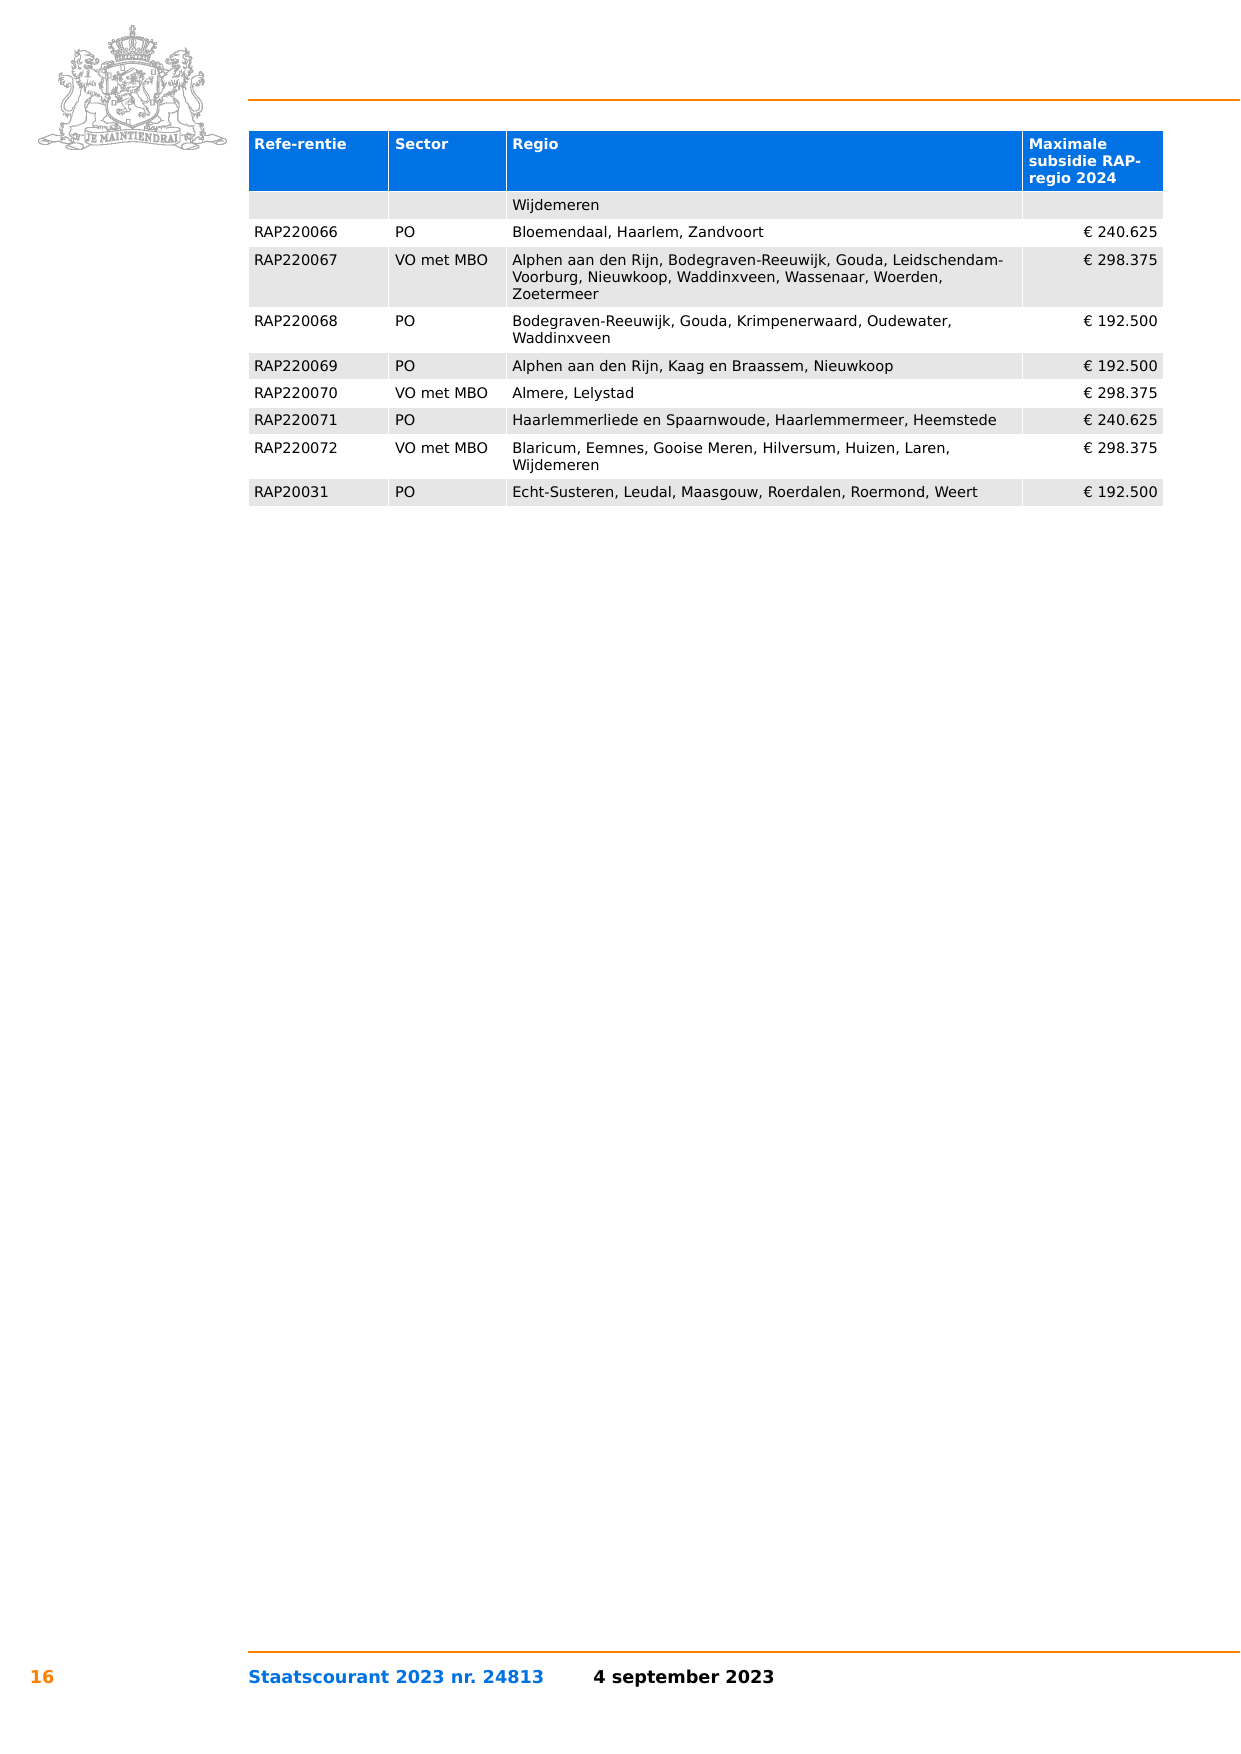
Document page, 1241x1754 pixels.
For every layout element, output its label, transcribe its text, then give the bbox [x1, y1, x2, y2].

table_cell RAP220067 [249, 247, 388, 307]
table_cell PO [389, 309, 506, 352]
table_cell € 192.500 [1023, 309, 1163, 352]
table_cell RAP220072 [249, 435, 388, 478]
table_cell PO [389, 353, 506, 379]
table_cell Echt-Susteren, Leudal, Maasgouw, Roerdalen, Roermond, Weert [507, 479, 1022, 506]
table_cell VO met MBO [389, 435, 506, 478]
table_cell PO [389, 479, 506, 506]
table_cell VO met MBO [389, 247, 506, 307]
table_cell € 298.375 [1023, 435, 1163, 478]
table_cell Alphen aan den Rijn, Bodegraven-Reeuwijk, Gouda, Leidschendam-Voorburg, Nieuwkoop, Waddinxveen, Wassenaar, Woerden, Zoetermeer [507, 247, 1022, 307]
table_cell Haarlemmerliede en Spaarnwoude, Haarlemmermeer, Heemstede [507, 408, 1022, 434]
table_header Refe-rentie [249, 131, 388, 191]
table_cell RAP220070 [249, 380, 388, 407]
table_cell VO met MBO [389, 380, 506, 407]
table_cell RAP220071 [249, 408, 388, 434]
table_cell RAP220066 [249, 220, 388, 246]
table_cell € 298.375 [1023, 380, 1163, 407]
table_cell Bloemendaal, Haarlem, Zandvoort [507, 220, 1022, 246]
table_cell € 192.500 [1023, 479, 1163, 506]
table_cell RAP220068 [249, 309, 388, 352]
table_cell PO [389, 408, 506, 434]
table_header Regio [507, 131, 1022, 191]
table_cell Wijdemeren [507, 192, 1022, 219]
table_cell Blaricum, Eemnes, Gooise Meren, Hilversum, Huizen, Laren, Wijdemeren [507, 435, 1022, 478]
picture [38, 25, 227, 150]
table_cell PO [389, 220, 506, 246]
table_cell € 192.500 [1023, 353, 1163, 379]
table_cell € 240.625 [1023, 408, 1163, 434]
table_cell RAP20031 [249, 479, 388, 506]
table_cell Alphen aan den Rijn, Kaag en Braassem, Nieuwkoop [507, 353, 1022, 379]
table_cell [1023, 192, 1163, 219]
table_cell [249, 192, 388, 219]
table_cell RAP220069 [249, 353, 388, 379]
table_cell € 298.375 [1023, 247, 1163, 307]
table_cell Bodegraven-Reeuwijk, Gouda, Krimpenerwaard, Oudewater, Waddinxveen [507, 309, 1022, 352]
table_header Sector [389, 131, 506, 191]
table_cell Almere, Lelystad [507, 380, 1022, 407]
table_header Maximale subsidie RAP-regio 2024 [1023, 131, 1163, 191]
table_cell [389, 192, 506, 219]
table_cell € 240.625 [1023, 220, 1163, 246]
